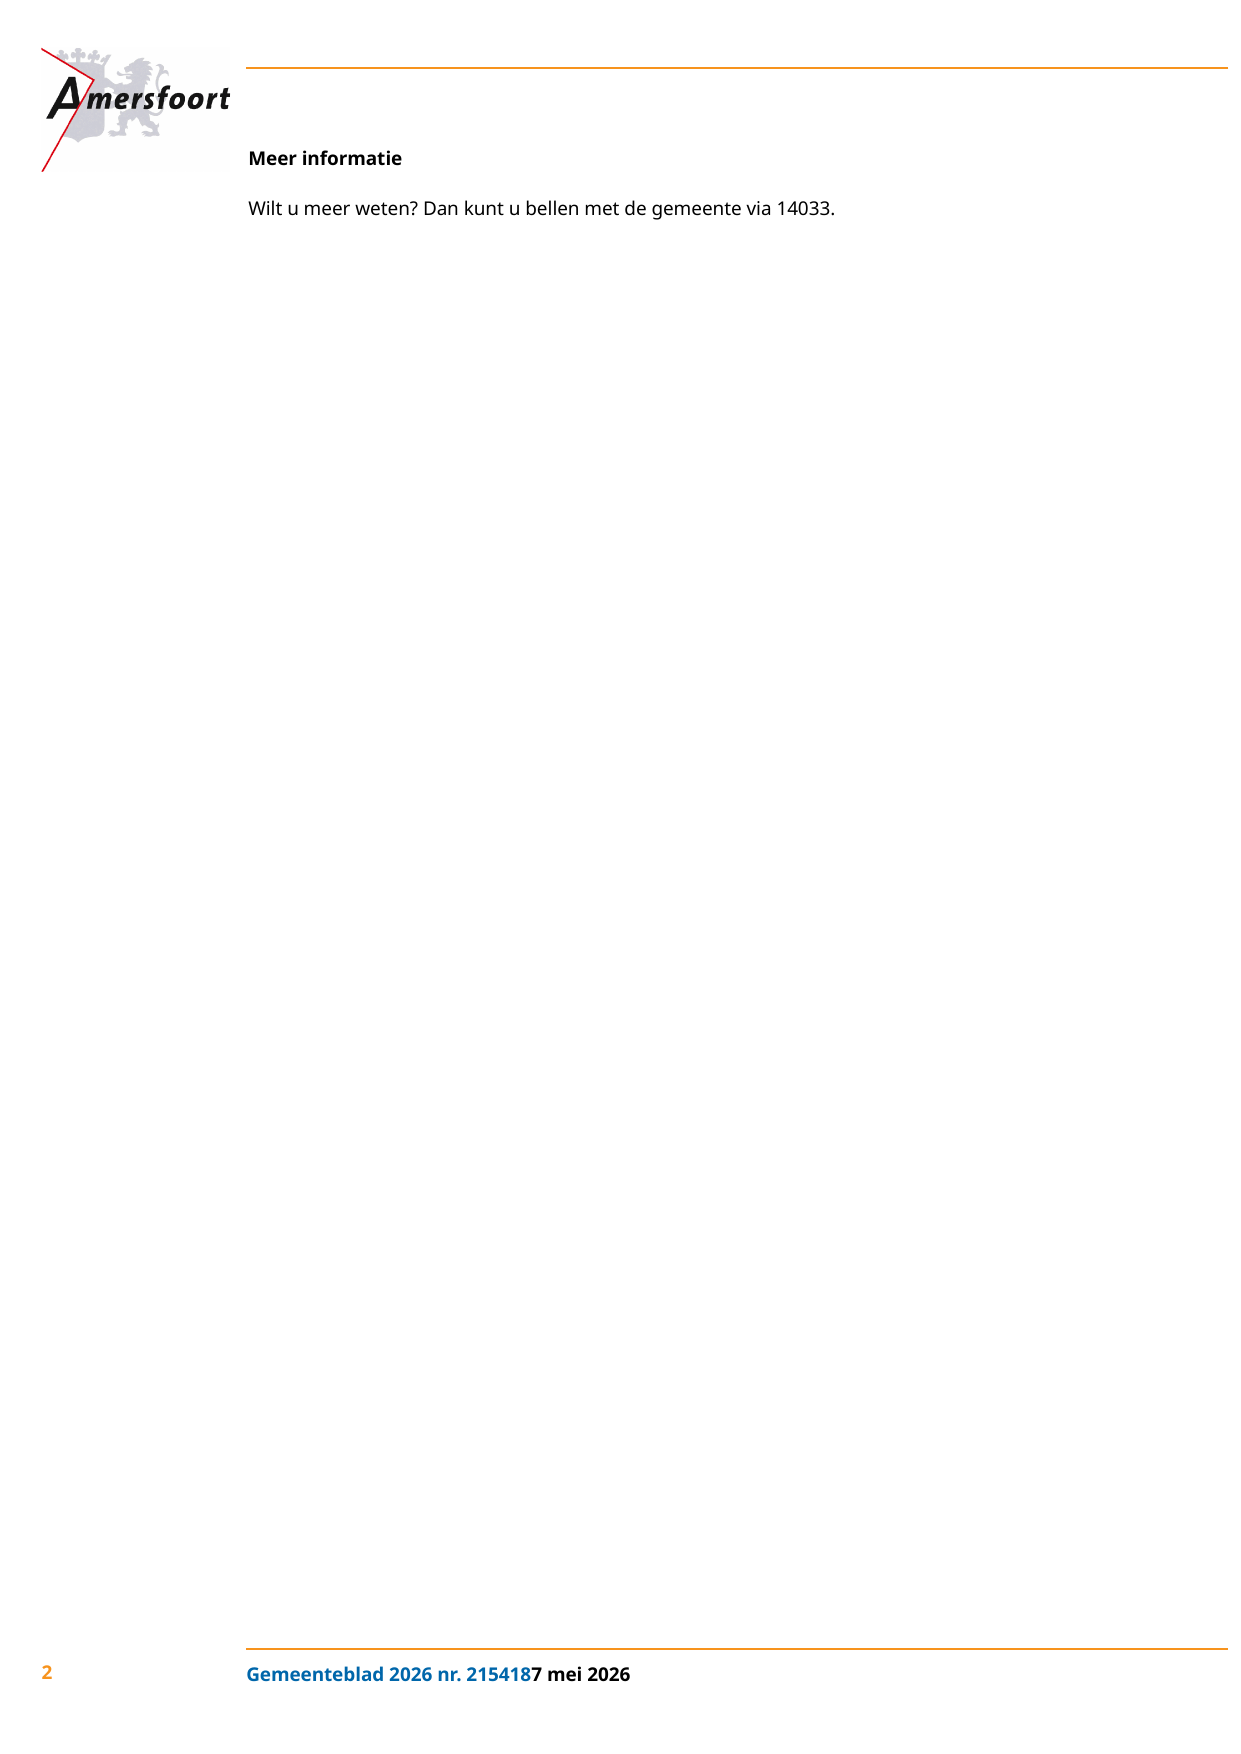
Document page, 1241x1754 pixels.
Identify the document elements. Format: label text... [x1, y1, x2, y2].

picture [41, 47, 231, 172]
text Meer informatie [248, 145, 1152, 171]
text Wilt u meer weten? Dan kunt u bellen met de gemeente via 14033. [248, 196, 1152, 221]
